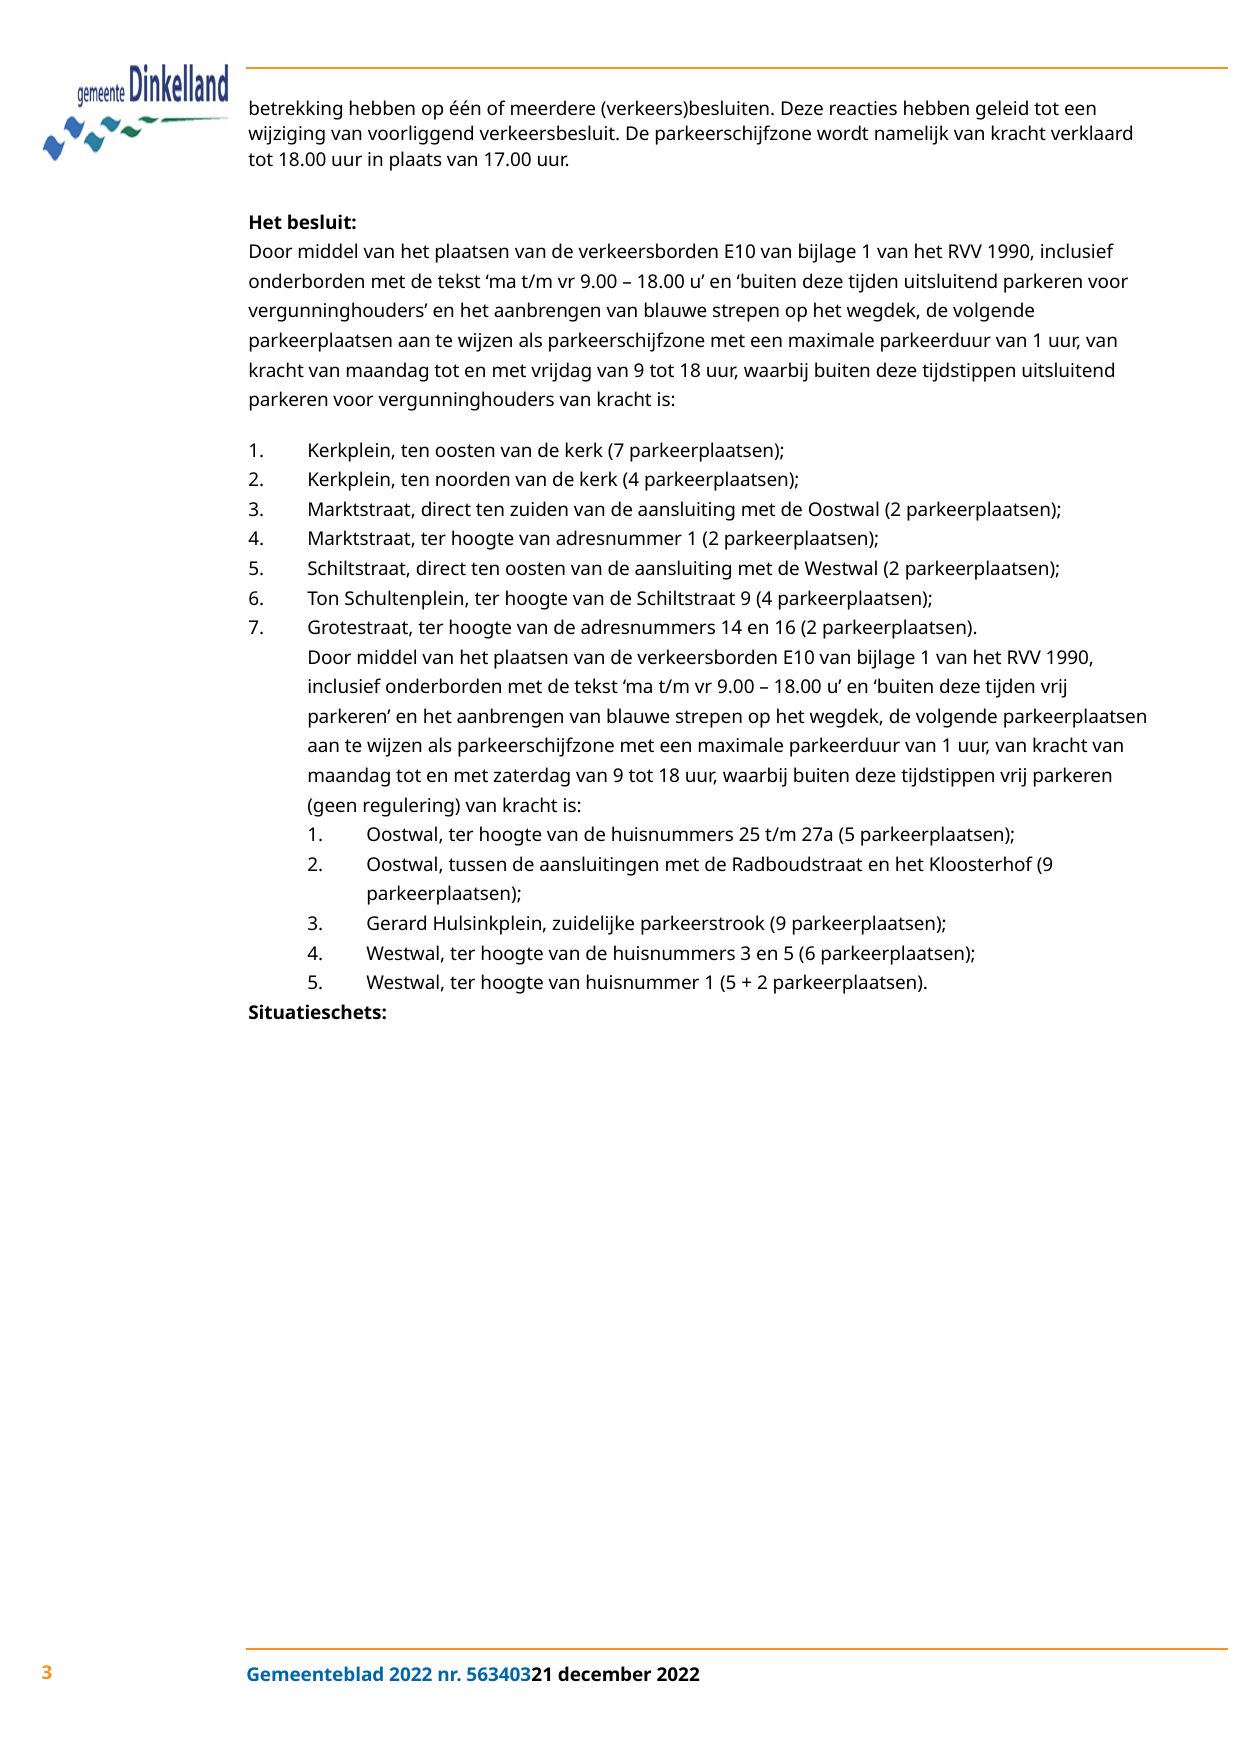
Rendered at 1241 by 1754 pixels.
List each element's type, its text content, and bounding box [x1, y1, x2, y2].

list Marktstraat, direct ten zuiden van de aansluiting met de Oostwal (2 parkeerplaatsen); [248, 496, 1152, 522]
text Door middel van het plaatsen van de verkeersborden E10 van bijlage 1 van het RVV 1990, inclusief onderborden met de tekst ‘ma t/m vr 9.00 – 18.00 u’ en ‘buiten deze tijden uitsluitend parkeren voor vergunninghouders’ en het aanbrengen van blauwe strepen op het wegdek, de volgende parkeerplaatsen aan te wijzen als parkeerschijfzone met een maximale parkeerduur van 1 uur, van kracht van maandag tot en met vrijdag van 9 tot 18 uur, waarbij buiten deze tijdstippen uitsluitend parkeren voor vergunninghouders van kracht is: [248, 238, 1152, 412]
list Grotestraat, ter hoogte van de adresnummers 14 en 16 (2 parkeerplaatsen). [248, 614, 1152, 640]
list Marktstraat, ter hoogte van adresnummer 1 (2 parkeerplaatsen); [248, 526, 1152, 551]
text Het besluit: [248, 209, 1152, 235]
list Door middel van het plaatsen van de verkeersborden E10 van bijlage 1 van het RVV 1990, inclusief onderborden met de tekst ‘ma t/m vr 9.00 – 18.00 u’ en ‘buiten deze tijden vrij parkeren’ en het aanbrengen van blauwe strepen op het wegdek, de volgende parkeerplaatsen aan te wijzen als parkeerschijfzone met een maximale parkeerduur van 1 uur, van kracht van maandag tot en met zaterdag van 9 tot 18 uur, waarbij buiten deze tijdstippen vrij parkeren (geen regulering) van kracht is: [248, 644, 1152, 818]
list Schiltstraat, direct ten oosten van de aansluiting met de Westwal (2 parkeerplaatsen); [248, 555, 1152, 581]
list Westwal, ter hoogte van huisnummer 1 (5 + 2 parkeerplaatsen). [307, 969, 1152, 995]
list Kerkplein, ten noorden van de kerk (4 parkeerplaatsen); [248, 466, 1152, 492]
text Situatieschets: [248, 999, 1152, 1025]
list Ton Schultenplein, ter hoogte van de Schiltstraat 9 (4 parkeerplaatsen); [248, 585, 1152, 611]
list Westwal, ter hoogte van de huisnummers 3 en 5 (6 parkeerplaatsen); [307, 940, 1152, 966]
list Oostwal, ter hoogte van de huisnummers 25 t/m 27a (5 parkeerplaatsen); [307, 821, 1152, 847]
text betrekking hebben op één of meerdere (verkeers)besluiten. Deze reacties hebben geleid tot een wijziging van voorliggend verkeersbesluit. De parkeerschijfzone wordt namelijk van kracht verklaard tot 18.00 uur in plaats van 17.00 uur. [248, 95, 1152, 172]
list Oostwal, tussen de aansluitingen met de Radboudstraat en het Kloosterhof (9 parkeerplaatsen); [307, 851, 1152, 906]
list Gerard Hulsinkplein, zuidelijke parkeerstrook (9 parkeerplaatsen); [307, 910, 1152, 936]
picture [41, 47, 231, 172]
list Kerkplein, ten oosten van de kerk (7 parkeerplaatsen); [248, 437, 1152, 463]
